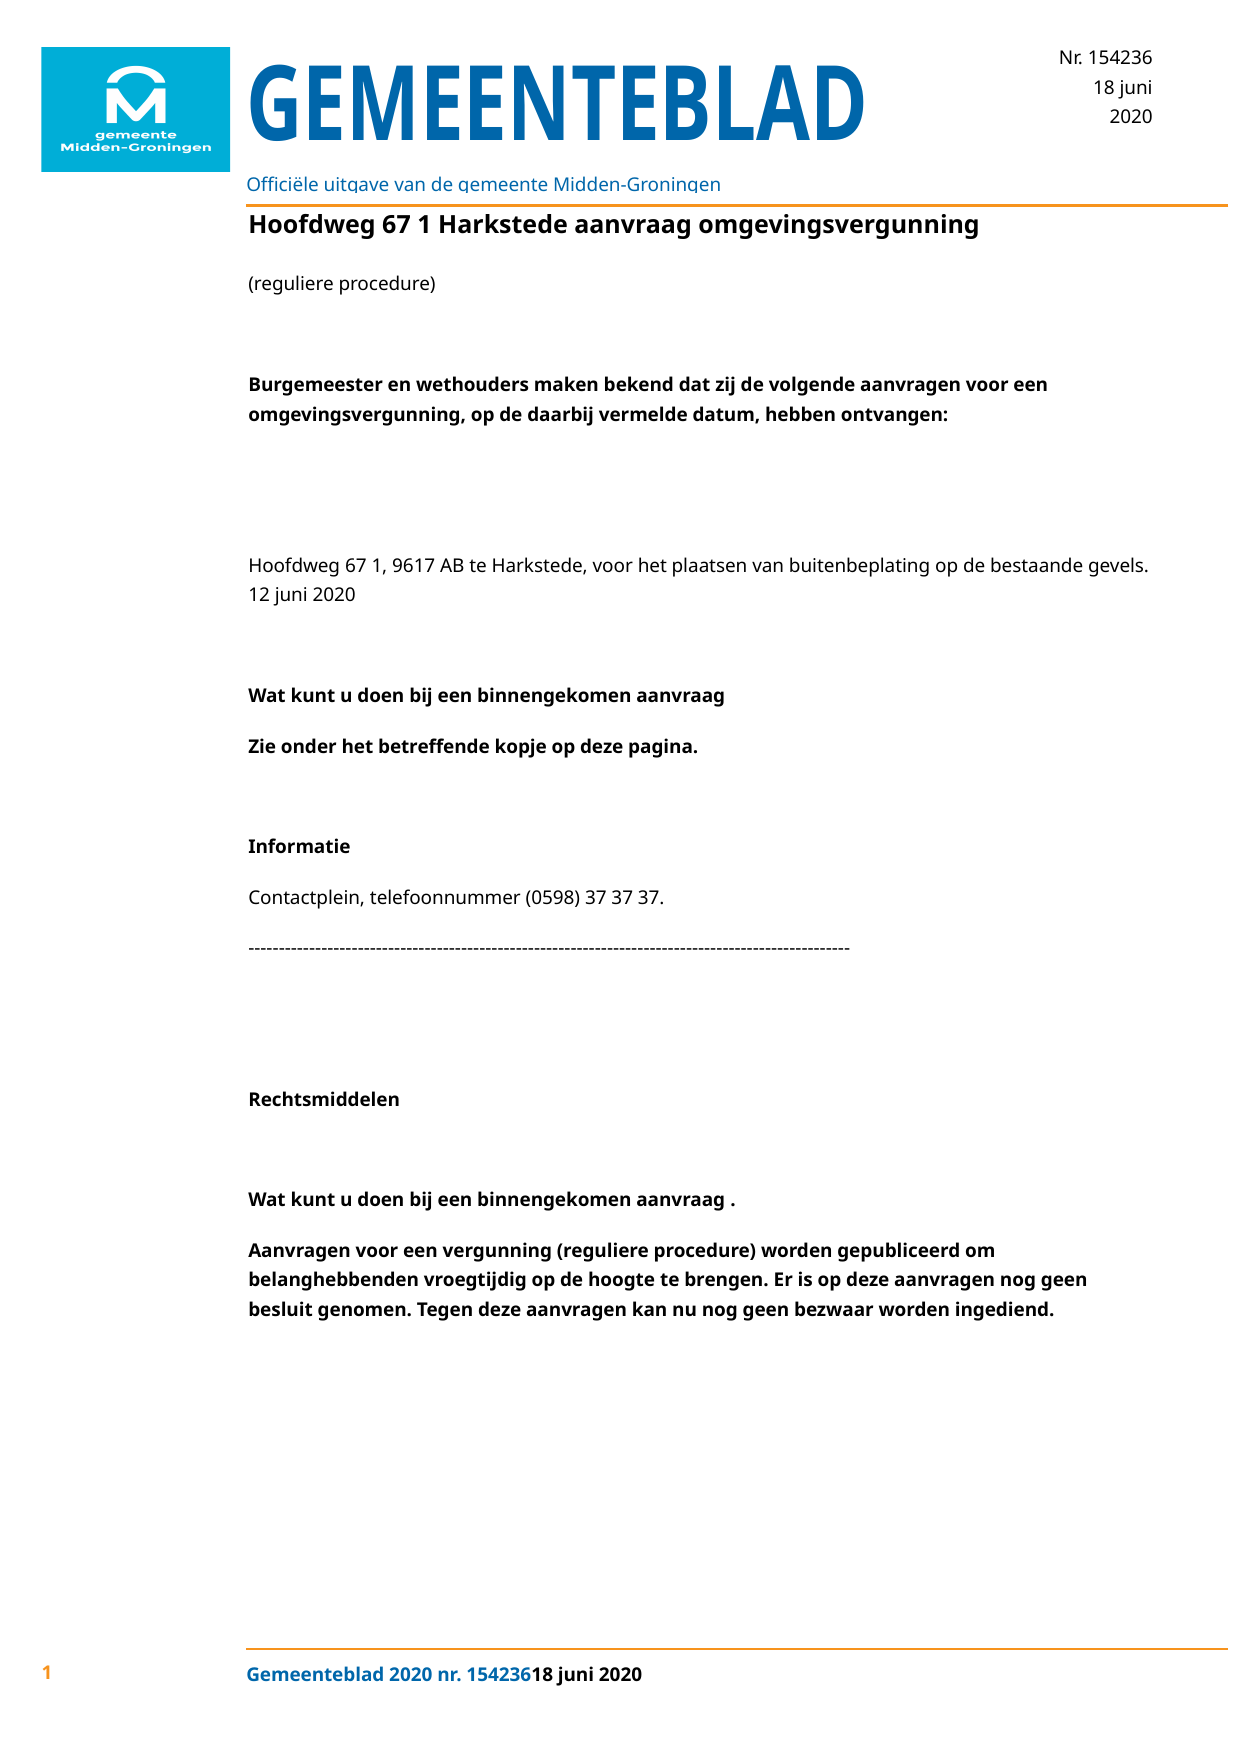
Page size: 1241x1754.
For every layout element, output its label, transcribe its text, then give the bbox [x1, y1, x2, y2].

text Wat kunt u doen bij een binnengekomen aanvraag . [248, 1187, 1152, 1212]
text Informatie [248, 834, 1152, 859]
text Hoofdweg 67 1, 9617 AB te Harkstede, voor het plaatsen van buitenbeplating op de bestaande gevels. 12 juni 2020 [248, 552, 1152, 607]
text Aanvragen voor een vergunning (reguliere procedure) worden gepubliceerd om belanghebbenden vroegtijdig op de hoogte te brengen. Er is op deze aanvragen nog geen besluit genomen. Tegen deze aanvragen kan nu nog geen bezwaar worden ingediend. [248, 1237, 1152, 1322]
picture [184, 146, 190, 153]
text Rechtsmiddelen [248, 1086, 1152, 1111]
picture [107, 89, 165, 122]
text Hoofdweg 67 1 Harkstede aanvraag omgevingsvergunning [248, 207, 1152, 241]
text Zie onder het betreffende kopje op deze pagina. [248, 733, 1152, 758]
picture [108, 66, 164, 82]
text Burgemeester en wethouders maken bekend dat zij de volgende aanvragen voor een omgevingsvergunning, op de daarbij vermelde datum, hebben ontvangen: [248, 371, 1152, 426]
text Contactplein, telefoonnummer (0598) 37 37 37. [248, 884, 1152, 910]
text --------------------------------------------------------------------------------------------------- [248, 934, 1152, 960]
text (reguliere procedure) [248, 270, 1152, 296]
text Wat kunt u doen bij een binnengekomen aanvraag [248, 682, 1152, 708]
